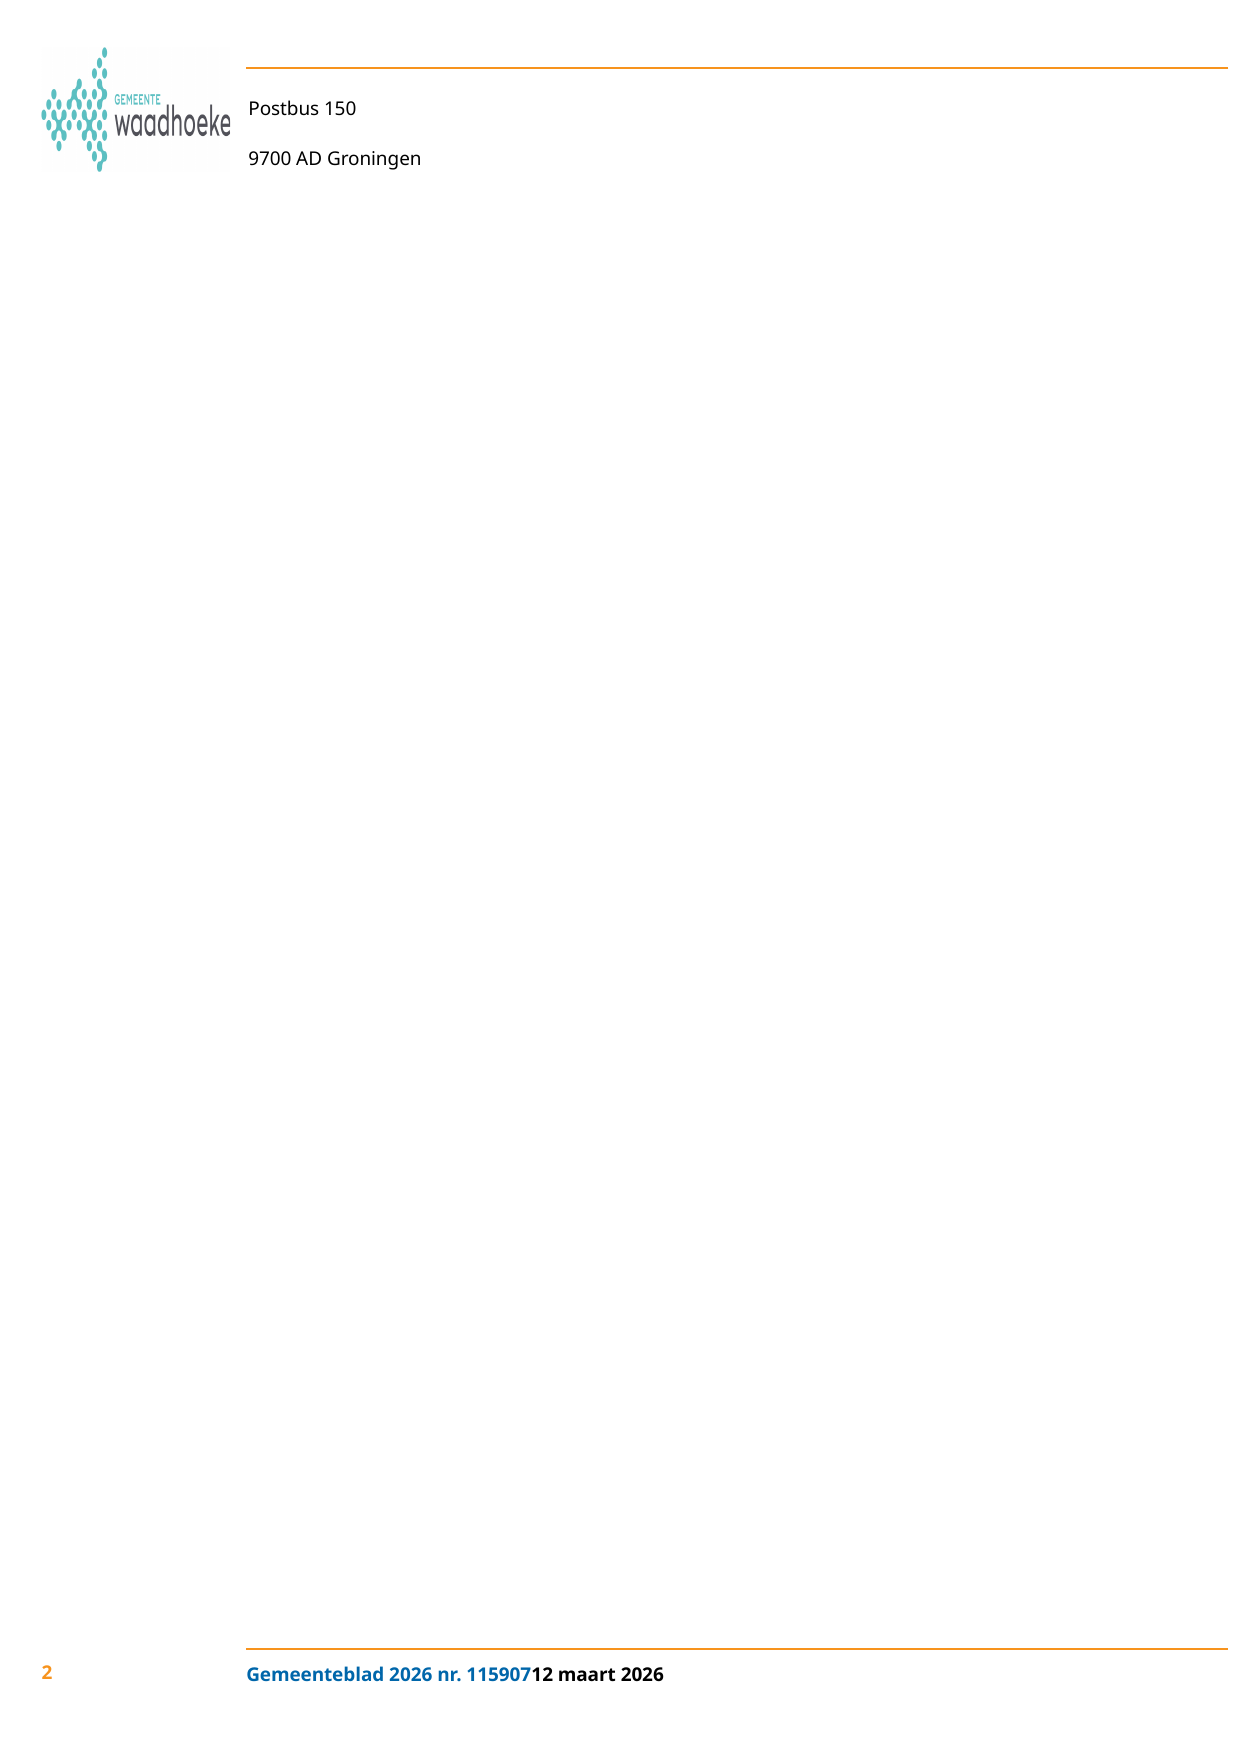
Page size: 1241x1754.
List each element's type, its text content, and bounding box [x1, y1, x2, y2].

text Postbus 150 [248, 95, 1152, 121]
text 9700 AD Groningen [248, 145, 1152, 171]
picture [41, 47, 231, 172]
